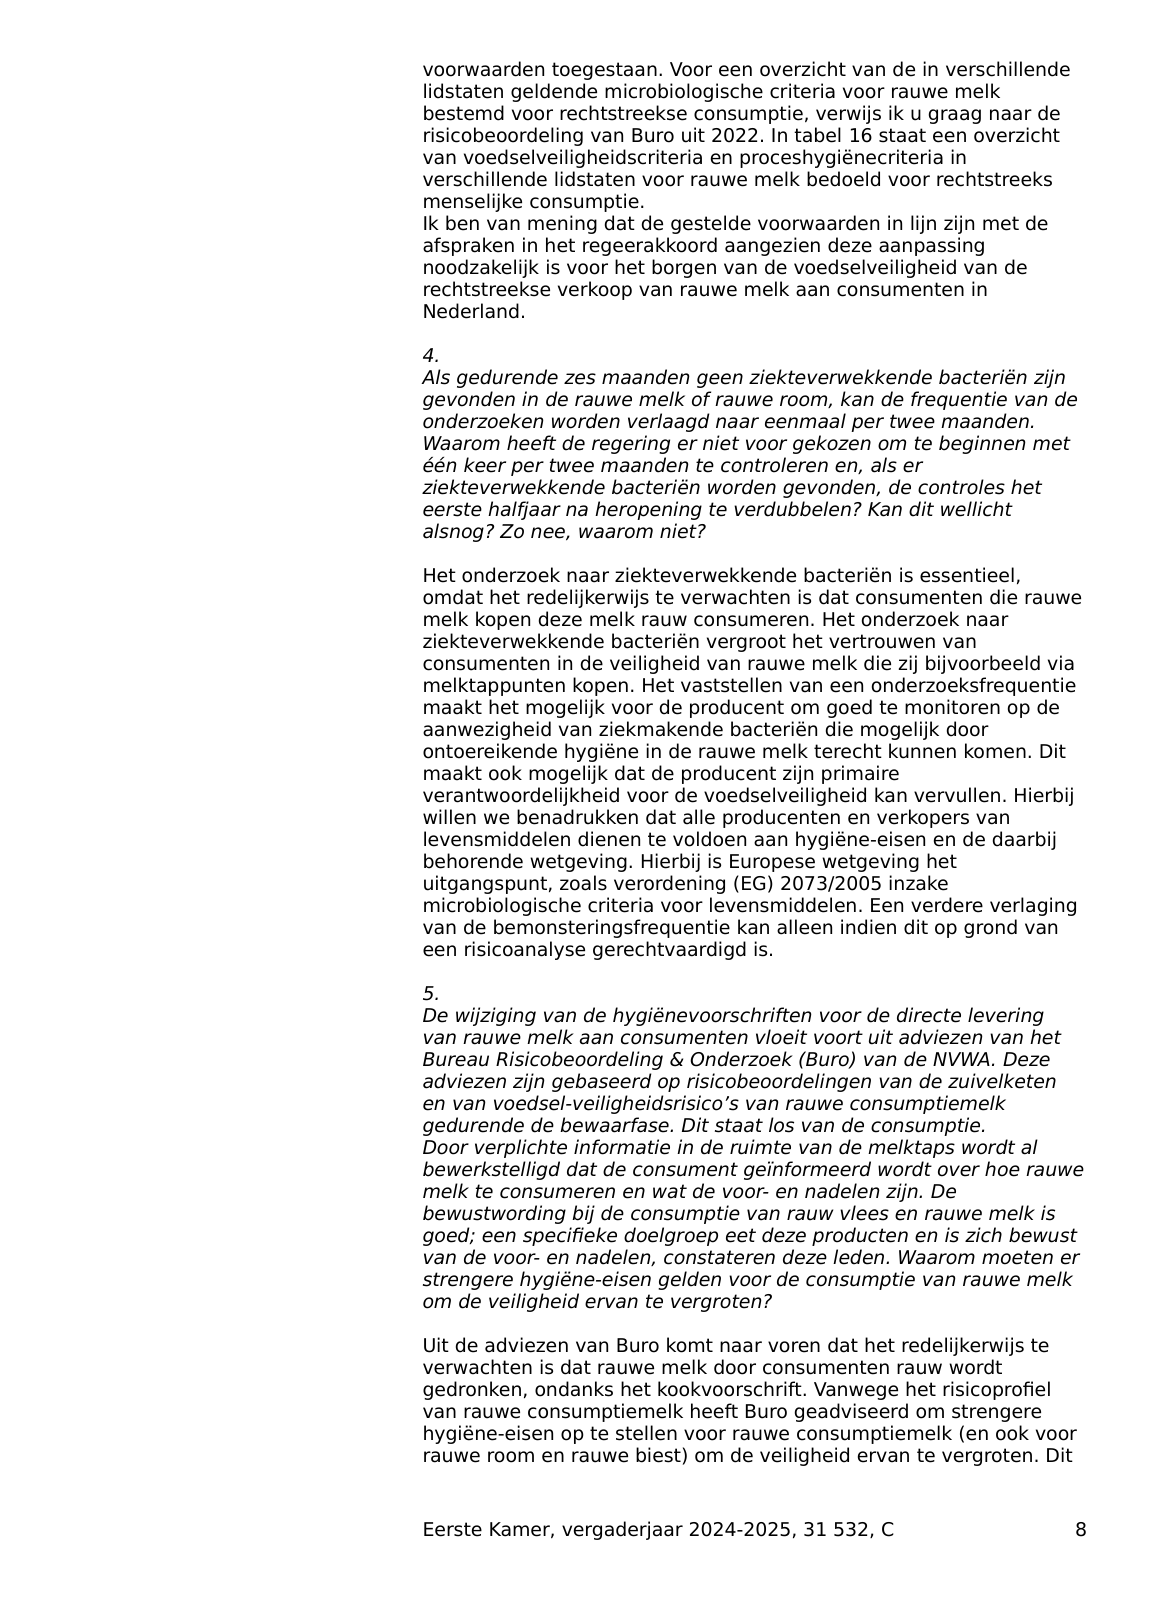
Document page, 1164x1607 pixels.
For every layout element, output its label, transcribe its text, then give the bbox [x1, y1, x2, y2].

text De wijziging van de hygiënevoorschriften voor de directe levering van rauwe melk aan consumenten vloeit voort uit adviezen van het Bureau Risicobeoordeling & Onderzoek (Buro) van de NVWA. Deze adviezen zijn gebaseerd op risicobeoordelingen van de zuivelketen en van voedsel-veiligheidsrisico’s van rauwe consumptiemelk gedurende de bewaarfase. Dit staat los van de consumptie. [422, 1005, 1087, 1137]
text voorwaarden toegestaan. Voor een overzicht van de in verschillende lidstaten geldende microbiologische criteria voor rauwe melk bestemd voor rechtstreekse consumptie, verwijs ik u graag naar de risicobeoordeling van Buro uit 2022. In tabel 16 staat een overzicht van voedselveiligheidscriteria en proceshygiënecriteria in verschillende lidstaten voor rauwe melk bedoeld voor rechtstreeks menselijke consumptie. [422, 59, 1087, 213]
text Door verplichte informatie in de ruimte van de melktaps wordt al bewerkstelligd dat de consument geïnformeerd wordt over hoe rauwe melk te consumeren en wat de voor- en nadelen zijn. De bewustwording bij de consumptie van rauw vlees en rauwe melk is goed; een specifieke doelgroep eet deze producten en is zich bewust van de voor- en nadelen, constateren deze leden. Waarom moeten er strengere hygiëne-eisen gelden voor de consumptie van rauwe melk om de veiligheid ervan te vergroten? [422, 1137, 1087, 1312]
text Uit de adviezen van Buro komt naar voren dat het redelijkerwijs te verwachten is dat rauwe melk door consumenten rauw wordt gedronken, ondanks het kookvoorschrift. Vanwege het risicoprofiel van rauwe consumptiemelk heeft Buro geadviseerd om strengere hygiëne-eisen op te stellen voor rauwe consumptiemelk (en ook voor rauwe room en rauwe biest) om de veiligheid ervan te vergroten. Dit [422, 1335, 1087, 1467]
text 5. [422, 983, 1087, 1005]
text Ik ben van mening dat de gestelde voorwaarden in lijn zijn met de afspraken in het regeerakkoord aangezien deze aanpassing noodzakelijk is voor het borgen van de voedselveiligheid van de rechtstreekse verkoop van rauwe melk aan consumenten in Nederland. [422, 213, 1087, 323]
text Als gedurende zes maanden geen ziekteverwekkende bacteriën zijn gevonden in de rauwe melk of rauwe room, kan de frequentie van de onderzoeken worden verlaagd naar eenmaal per twee maanden. Waarom heeft de regering er niet voor gekozen om te beginnen met één keer per twee maanden te controleren en, als er ziekteverwekkende bacteriën worden gevonden, de controles het eerste halfjaar na heropening te verdubbelen? Kan dit wellicht alsnog? Zo nee, waarom niet? [422, 367, 1087, 543]
text Het onderzoek naar ziekteverwekkende bacteriën is essentieel, omdat het redelijkerwijs te verwachten is dat consumenten die rauwe melk kopen deze melk rauw consumeren. Het onderzoek naar ziekteverwekkende bacteriën vergroot het vertrouwen van consumenten in de veiligheid van rauwe melk die zij bijvoorbeeld via melktappunten kopen. Het vaststellen van een onderzoeksfrequentie maakt het mogelijk voor de producent om goed te monitoren op de aanwezigheid van ziekmakende bacteriën die mogelijk door ontoereikende hygiëne in de rauwe melk terecht kunnen komen. Dit maakt ook mogelijk dat de producent zijn primaire verantwoordelijkheid voor de voedselveiligheid kan vervullen. Hierbij willen we benadrukken dat alle producenten en verkopers van levensmiddelen dienen te voldoen aan hygiëne-eisen en de daarbij behorende wetgeving. Hierbij is Europese wetgeving het uitgangspunt, zoals verordening (EG) 2073/2005 inzake microbiologische criteria voor levensmiddelen. Een verdere verlaging van de bemonsteringsfrequentie kan alleen indien dit op grond van een risicoanalyse gerechtvaardigd is. [422, 565, 1087, 961]
text 4. [422, 345, 1087, 367]
